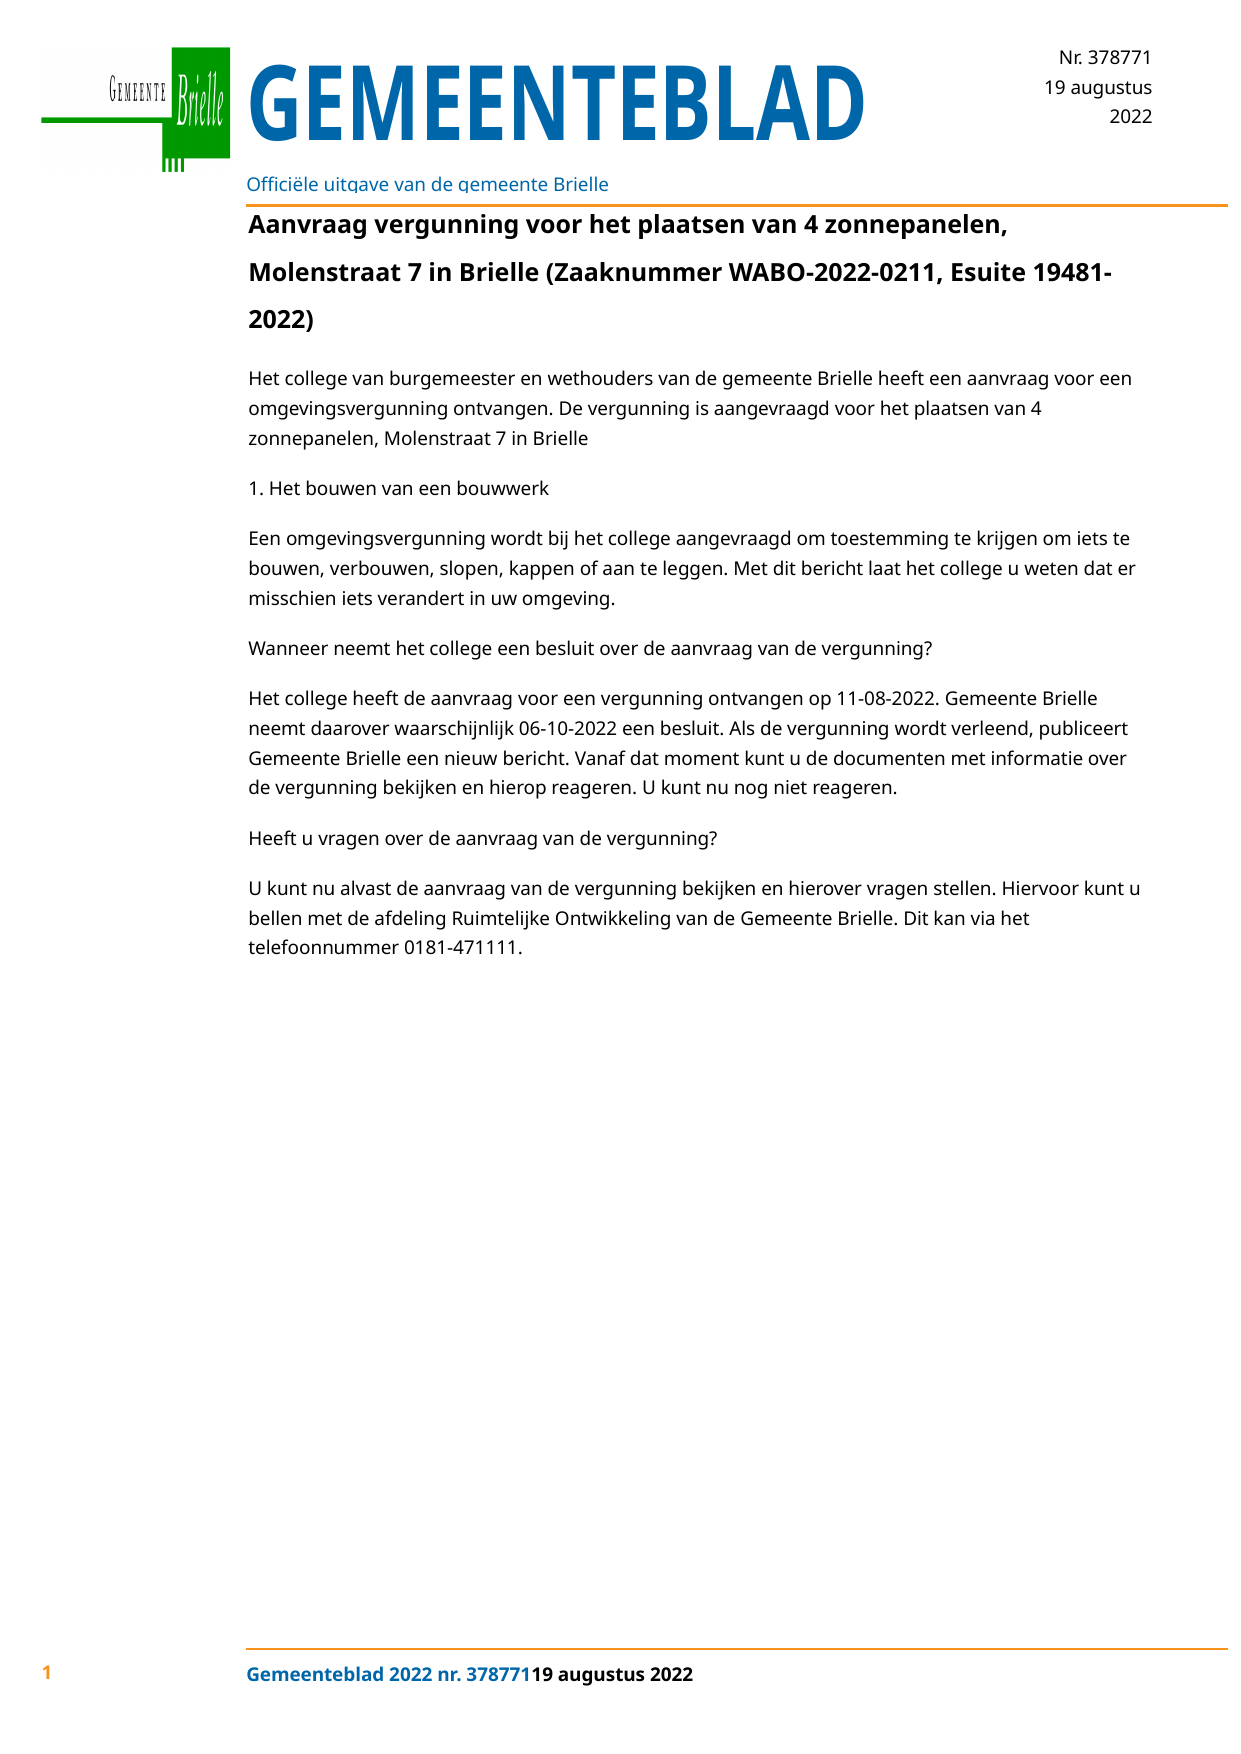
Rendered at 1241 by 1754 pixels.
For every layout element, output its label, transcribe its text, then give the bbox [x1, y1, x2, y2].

text Aanvraag vergunning voor het plaatsen van 4 zonnepanelen, Molenstraat 7 in Brielle (Zaaknummer WABO-2022-0211, Esuite 19481-2022) [248, 207, 1152, 336]
text U kunt nu alvast de aanvraag van de vergunning bekijken en hierover vragen stellen. Hiervoor kunt u bellen met de afdeling Ruimtelijke Ontwikkeling van de Gemeente Brielle. Dit kan via het telefoonnummer 0181-471111. [248, 875, 1152, 960]
text 1. Het bouwen van een bouwwerk [248, 475, 1152, 501]
text Heeft u vragen over de aanvraag van de vergunning? [248, 825, 1152, 850]
text Een omgevingsvergunning wordt bij het college aangevraagd om toestemming te krijgen om iets te bouwen, verbouwen, slopen, kappen of aan te leggen. Met dit bericht laat het college u weten dat er misschien iets verandert in uw omgeving. [248, 526, 1152, 610]
text Het college heeft de aanvraag voor een vergunning ontvangen op 11-08-2022. Gemeente Brielle neemt daarover waarschijnlijk 06-10-2022 een besluit. Als de vergunning wordt verleend, publiceert Gemeente Brielle een nieuw bericht. Vanaf dat moment kunt u de documenten met informatie over de vergunning bekijken en hierop reageren. U kunt nu nog niet reageren. [248, 686, 1152, 800]
text Het college van burgemeester en wethouders van de gemeente Brielle heeft een aanvraag voor een omgevingsvergunning ontvangen. De vergunning is aangevraagd voor het plaatsen van 4 zonnepanelen, Molenstraat 7 in Brielle [248, 366, 1152, 450]
text Wanneer neemt het college een besluit over de aanvraag van de vergunning? [248, 635, 1152, 661]
picture [41, 47, 231, 172]
